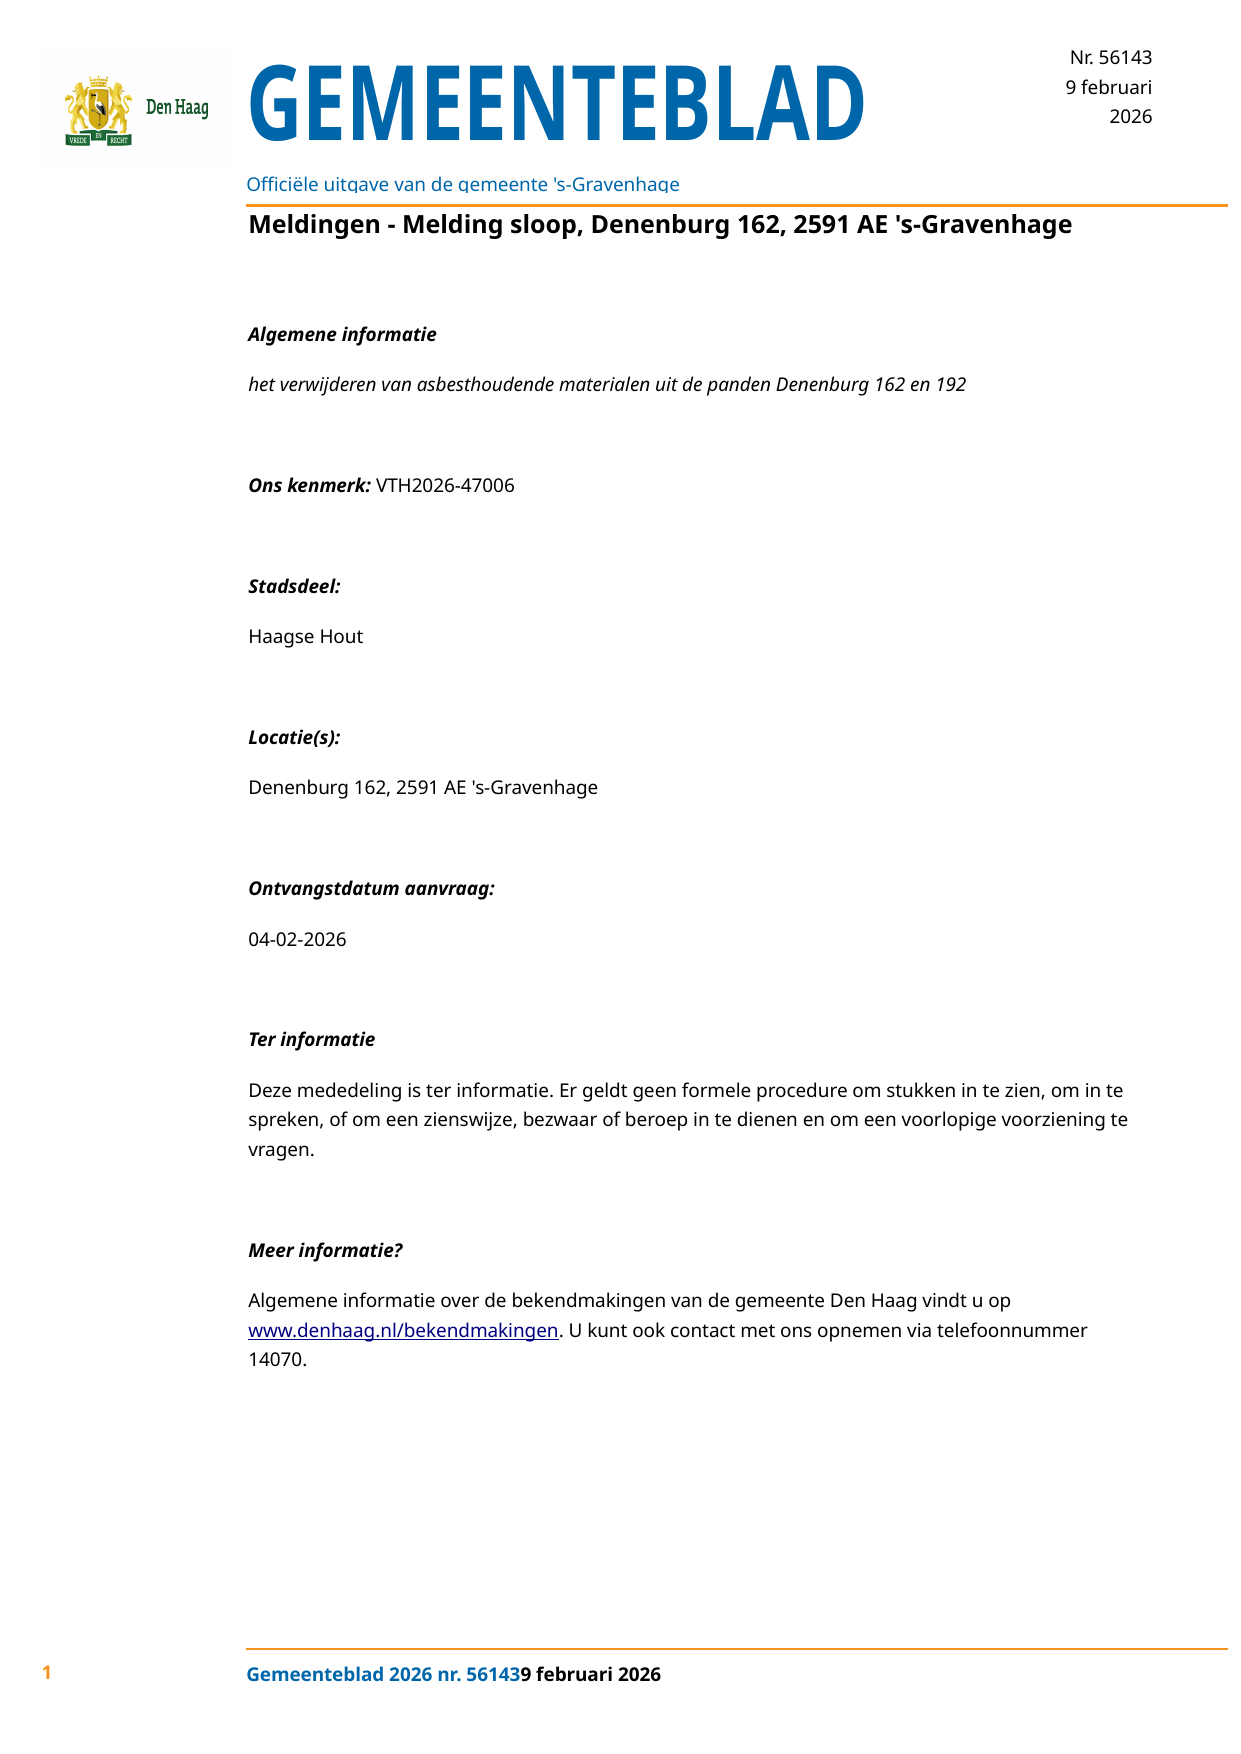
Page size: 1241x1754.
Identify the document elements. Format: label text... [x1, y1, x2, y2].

text Deze mededeling is ter informatie. Er geldt geen formele procedure om stukken in te zien, om in te spreken, of om een zienswijze, bezwaar of beroep in te dienen en om een voorlopige voorziening te vragen. [248, 1077, 1152, 1162]
text Ter informatie [248, 1027, 1152, 1052]
text Ontvangstdatum aanvraag: [248, 875, 1152, 901]
text Algemene informatie [248, 321, 1152, 346]
text Meldingen - Melding sloop, Denenburg 162, 2591 AE 's-Gravenhage [248, 207, 1152, 241]
picture [41, 47, 231, 172]
text Locatie(s): [248, 724, 1152, 750]
text Haagse Hout [248, 623, 1152, 649]
text Algemene informatie over de bekendmakingen van de gemeente Den Haag vindt u op www.denhaag.nl/bekendmakingen. U kunt ook contact met ons opnemen via telefoonnummer 14070. [248, 1287, 1152, 1372]
text Meer informatie? [248, 1237, 1152, 1263]
text Denenburg 162, 2591 AE 's-Gravenhage [248, 774, 1152, 800]
text 04-02-2026 [248, 926, 1152, 951]
text Stadsdeel: [248, 573, 1152, 598]
text het verwijderen van asbesthoudende materialen uit de panden Denenburg 162 en 192 [248, 371, 1152, 397]
text Ons kenmerk: VTH2026-47006 [248, 472, 1152, 498]
